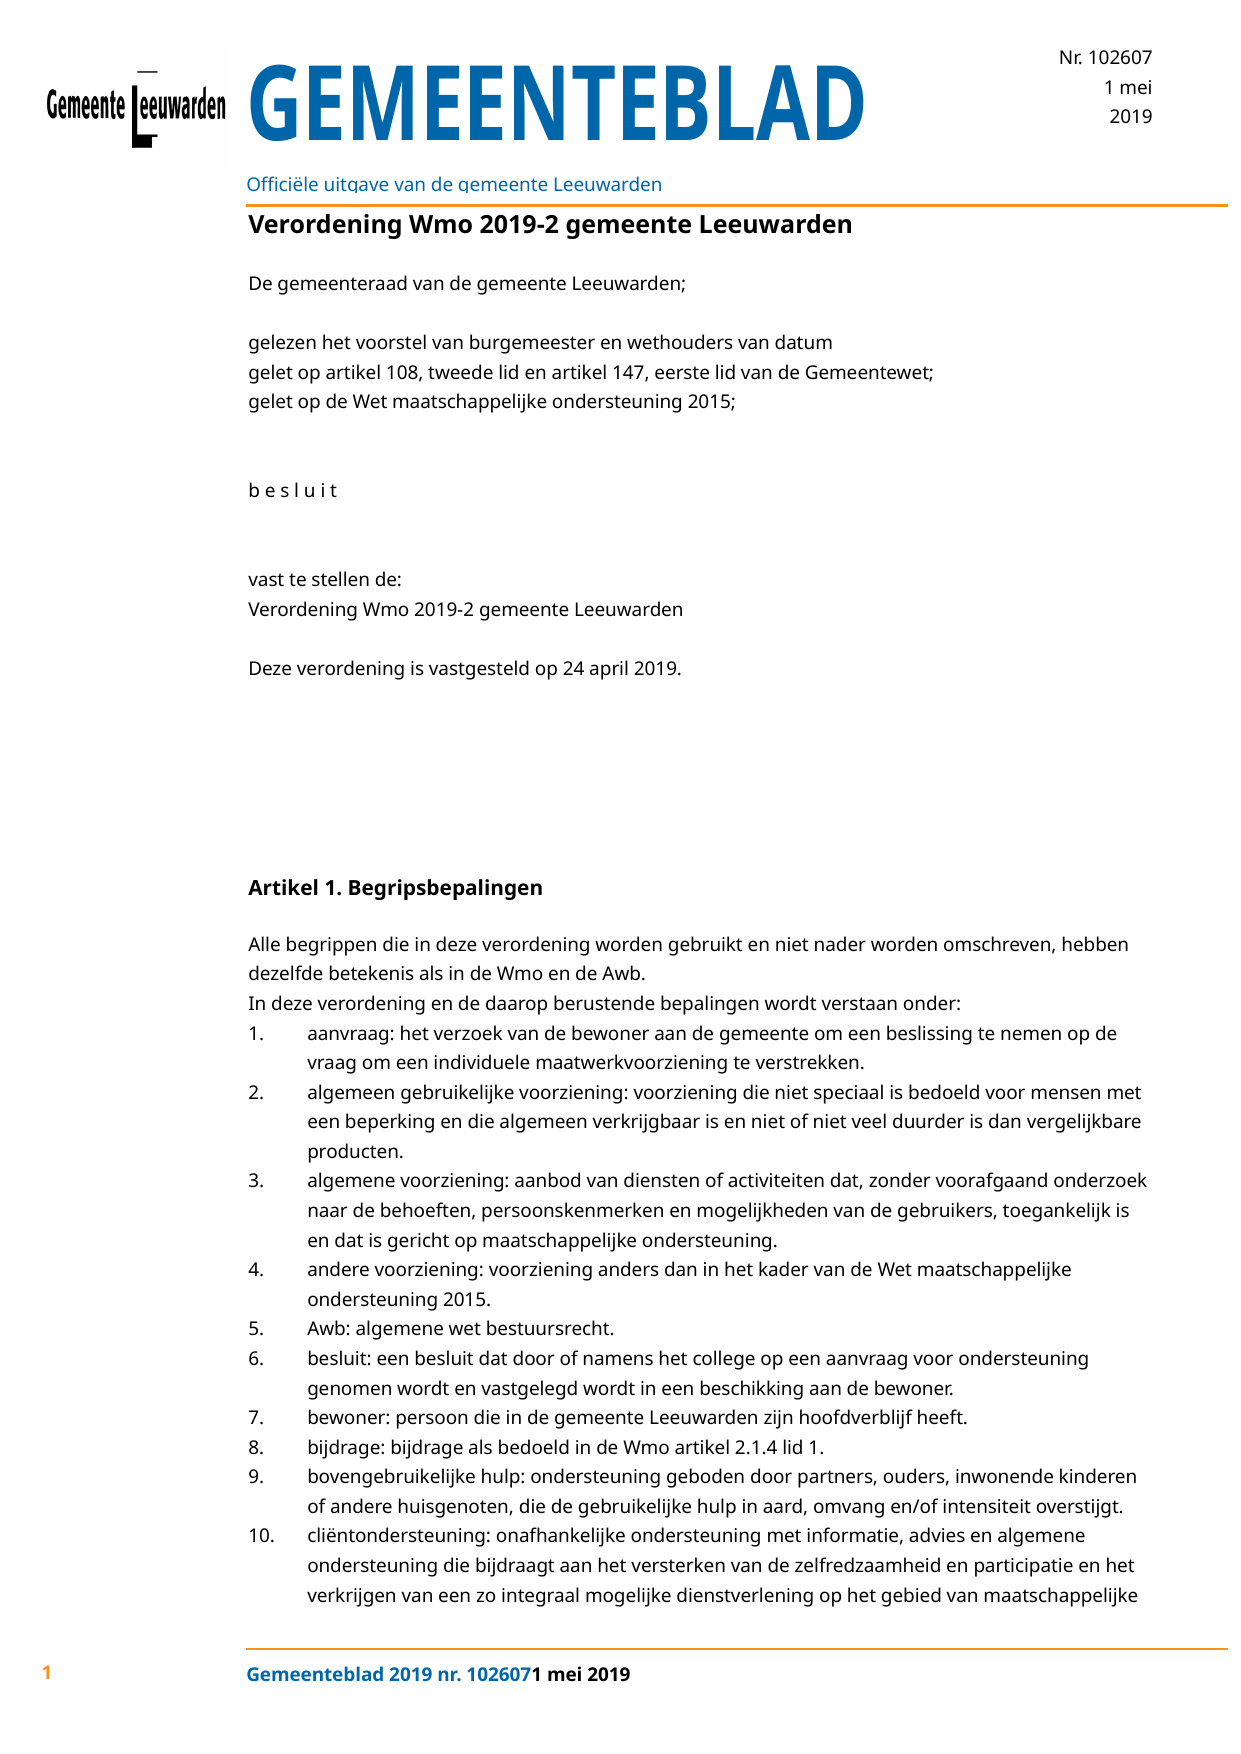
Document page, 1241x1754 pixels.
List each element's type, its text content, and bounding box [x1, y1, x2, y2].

text gelezen het voorstel van burgemeester en wethouders van datum [248, 329, 1152, 355]
list aanvraag: het verzoek van de bewoner aan de gemeente om een beslissing te nemen op de vraag om een individuele maatwerkvoorziening te verstrekken. [248, 1020, 1152, 1075]
list bijdrage: bijdrage als bedoeld in de Wmo artikel 2.1.4 lid 1. [248, 1434, 1152, 1459]
text gelet op artikel 108, tweede lid en artikel 147, eerste lid van de Gemeentewet; [248, 359, 1152, 385]
text Deze verordening is vastgesteld op 24 april 2019. [248, 655, 1152, 681]
list cliёntondersteuning: onafhankelijke ondersteuning met informatie, advies en algemene ondersteuning die bijdraagt aan het versterken van de zelfredzaamheid en participatie en het verkrijgen van een zo integraal mogelijke dienstverlening op het gebied van maatschappelijke [248, 1523, 1152, 1607]
list bewoner: persoon die in de gemeente Leeuwarden zijn hoofdverblijf heeft. [248, 1404, 1152, 1430]
list algemene voorziening: aanbod van diensten of activiteiten dat, zonder voorafgaand onderzoek naar de behoeften, persoonskenmerken en mogelijkheden van de gebruikers, toegankelijk is en dat is gericht op maatschappelijke ondersteuning. [248, 1168, 1152, 1252]
text b e s l u i t [248, 477, 1152, 503]
text Artikel 1. Begripsbepalingen [248, 873, 1152, 901]
text vast te stellen de: [248, 566, 1152, 592]
text Alle begrippen die in deze verordening worden gebruikt en niet nader worden omschreven, hebben dezelfde betekenis als in de Wmo en de Awb. [248, 931, 1152, 986]
text De gemeenteraad van de gemeente Leeuwarden; [248, 270, 1152, 296]
text Verordening Wmo 2019-2 gemeente Leeuwarden [248, 207, 1152, 241]
list bovengebruikelijke hulp: ondersteuning geboden door partners, ouders, inwonende kinderen of andere huisgenoten, die de gebruikelijke hulp in aard, omvang en/of intensiteit overstijgt. [248, 1463, 1152, 1519]
picture [41, 47, 231, 172]
list Awb: algemene wet bestuursrecht. [248, 1316, 1152, 1341]
list algemeen gebruikelijke voorziening: voorziening die niet speciaal is bedoeld voor mensen met een beperking en die algemeen verkrijgbaar is en niet of niet veel duurder is dan vergelijkbare producten. [248, 1079, 1152, 1164]
text Verordening Wmo 2019-2 gemeente Leeuwarden [248, 596, 1152, 621]
list andere voorziening: voorziening anders dan in het kader van de Wet maatschappelijke ondersteuning 2015. [248, 1256, 1152, 1312]
text gelet op de Wet maatschappelijke ondersteuning 2015; [248, 389, 1152, 414]
text In deze verordening en de daarop berustende bepalingen wordt verstaan onder: [248, 990, 1152, 1016]
list besluit: een besluit dat door of namens het college op een aanvraag voor ondersteuning genomen wordt en vastgelegd wordt in een beschikking aan de bewoner. [248, 1345, 1152, 1400]
